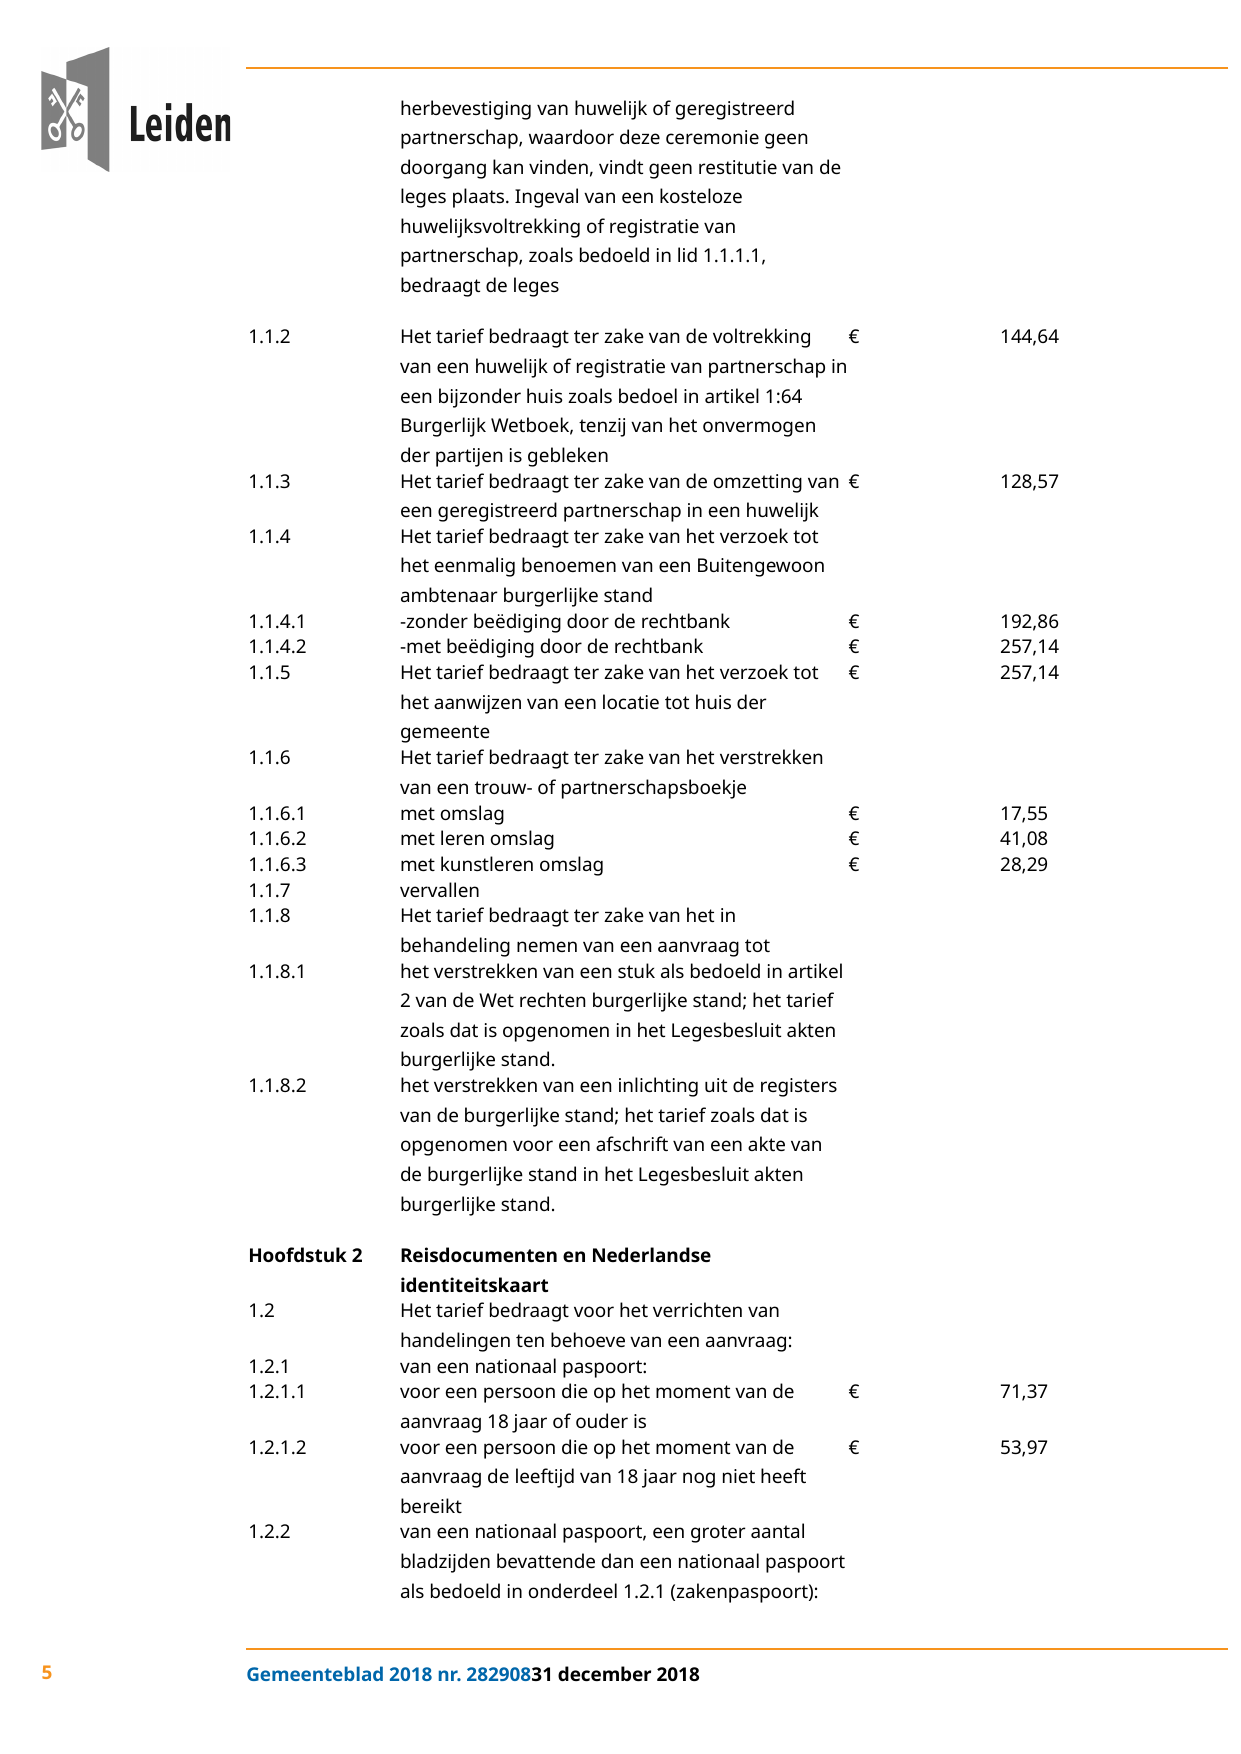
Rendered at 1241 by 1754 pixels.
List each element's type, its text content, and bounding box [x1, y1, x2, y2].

table_cell [848, 1073, 1000, 1216]
table_cell 144,64 [1000, 324, 1152, 468]
table_cell € [848, 851, 1000, 877]
table_cell € [848, 800, 1000, 825]
table_cell Het tarief bedraagt voor het verrichten van handelingen ten behoeve van een aanvraag: [400, 1298, 848, 1353]
table_cell 41,08 [1000, 825, 1152, 851]
table_cell [1000, 877, 1152, 903]
table_cell van een nationaal paspoort, een groter aantal bladzijden bevattende dan een nationaal paspoort als bedoeld in onderdeel 1.2.1 (zakenpaspoort): [400, 1519, 848, 1604]
table_cell [848, 744, 1000, 800]
table_cell het verstrekken van een inlichting uit de registers van de burgerlijke stand; het tarief zoals dat is opgenomen voor een afschrift van een akte van de burgerlijke stand in het Legesbesluit akten burgerlijke stand. [400, 1073, 848, 1216]
table_cell met omslag [400, 800, 848, 825]
table_cell [248, 95, 400, 298]
table_cell 1.2 [248, 1298, 400, 1353]
table_cell 1.1.4.1 [248, 608, 400, 634]
table_cell € [848, 324, 1000, 468]
table_cell [248, 298, 400, 324]
table_cell 53,97 [1000, 1434, 1152, 1519]
table_cell [848, 1353, 1000, 1378]
table_cell 1.1.6.3 [248, 851, 400, 877]
table_cell [848, 1298, 1000, 1353]
table_cell 1.1.4.2 [248, 634, 400, 659]
table_cell 257,14 [1000, 660, 1152, 744]
table_cell 28,29 [1000, 851, 1152, 877]
table_cell [848, 1242, 1000, 1297]
table_cell [848, 1216, 1000, 1242]
table_cell 1.2.1.1 [248, 1379, 400, 1434]
table_cell Het tarief bedraagt ter zake van het verzoek tot het eenmalig benoemen van een Buitengewoon ambtenaar burgerlijke stand [400, 523, 848, 608]
table_cell [1000, 523, 1152, 608]
table_cell 192,86 [1000, 608, 1152, 634]
table_cell Reisdocumenten en Nederlandse identiteitskaart [400, 1242, 848, 1297]
table_cell [248, 1216, 400, 1242]
table_cell 1.1.8.1 [248, 958, 400, 1072]
table_cell [1000, 1073, 1152, 1216]
table_cell [1000, 744, 1152, 800]
table_cell € [848, 825, 1000, 851]
table_cell met leren omslag [400, 825, 848, 851]
table_cell [1000, 958, 1152, 1072]
table_cell Het tarief bedraagt ter zake van het verstrekken van een trouw- of partnerschapsboekje [400, 744, 848, 800]
table_cell 1.1.8 [248, 903, 400, 958]
table_cell 1.1.4 [248, 523, 400, 608]
table_cell 1.2.2 [248, 1519, 400, 1604]
table_cell 1.1.6 [248, 744, 400, 800]
table_cell Het tarief bedraagt ter zake van de voltrekking van een huwelijk of registratie van partnerschap in een bijzonder huis zoals bedoel in artikel 1:64 Burgerlijk Wetboek, tenzij van het onvermogen der partijen is gebleken [400, 324, 848, 468]
table_cell het verstrekken van een stuk als bedoeld in artikel 2 van de Wet rechten burgerlijke stand; het tarief zoals dat is opgenomen in het Legesbesluit akten burgerlijke stand. [400, 958, 848, 1072]
table_cell [848, 298, 1000, 324]
table_cell [1000, 95, 1152, 298]
table_cell [848, 523, 1000, 608]
table_cell 71,37 [1000, 1379, 1152, 1434]
table_cell [848, 877, 1000, 903]
table_cell -zonder beëdiging door de rechtbank [400, 608, 848, 634]
table_cell 1.1.6.2 [248, 825, 400, 851]
table_cell € [848, 1434, 1000, 1519]
table_cell herbevestiging van huwelijk of geregistreerd partnerschap, waardoor deze ceremonie geen doorgang kan vinden, vindt geen restitutie van de leges plaats. Ingeval van een kosteloze huwelijksvoltrekking of registratie van partnerschap, zoals bedoeld in lid 1.1.1.1, bedraagt de leges [400, 95, 848, 298]
table_cell Het tarief bedraagt ter zake van het verzoek tot het aanwijzen van een locatie tot huis der gemeente [400, 660, 848, 744]
table_cell Het tarief bedraagt ter zake van de omzetting van een geregistreerd partnerschap in een huwelijk [400, 468, 848, 523]
table_cell [848, 1519, 1000, 1604]
table_cell vervallen [400, 877, 848, 903]
table_cell 1.1.2 [248, 324, 400, 468]
table_cell [1000, 1298, 1152, 1353]
table_cell [848, 95, 1000, 298]
table_cell [1000, 1519, 1152, 1604]
table_cell € [848, 660, 1000, 744]
table_cell [1000, 903, 1152, 958]
table_cell € [848, 468, 1000, 523]
table_cell met kunstleren omslag [400, 851, 848, 877]
table_cell [1000, 1216, 1152, 1242]
table_cell 1.1.6.1 [248, 800, 400, 825]
table_cell 17,55 [1000, 800, 1152, 825]
table_cell -met beëdiging door de rechtbank [400, 634, 848, 659]
table_cell 128,57 [1000, 468, 1152, 523]
table_cell € [848, 1379, 1000, 1434]
table_cell voor een persoon die op het moment van de aanvraag 18 jaar of ouder is [400, 1379, 848, 1434]
table_cell [848, 958, 1000, 1072]
table_cell 1.1.7 [248, 877, 400, 903]
table_cell 1.2.1 [248, 1353, 400, 1378]
table_cell [1000, 1353, 1152, 1378]
table_cell Hoofdstuk 2 [248, 1242, 400, 1297]
table_cell [400, 1216, 848, 1242]
table_cell 257,14 [1000, 634, 1152, 659]
table_cell van een nationaal paspoort: [400, 1353, 848, 1378]
table_cell 1.1.5 [248, 660, 400, 744]
picture [41, 47, 231, 172]
table_cell [1000, 1242, 1152, 1297]
table_cell voor een persoon die op het moment van de aanvraag de leeftijd van 18 jaar nog niet heeft bereikt [400, 1434, 848, 1519]
table_cell [1000, 298, 1152, 324]
table_cell 1.1.8.2 [248, 1073, 400, 1216]
table_cell 1.2.1.2 [248, 1434, 400, 1519]
table_cell Het tarief bedraagt ter zake van het in behandeling nemen van een aanvraag tot [400, 903, 848, 958]
table_cell € [848, 608, 1000, 634]
table_cell 1.1.3 [248, 468, 400, 523]
table_cell [400, 298, 848, 324]
table_cell € [848, 634, 1000, 659]
table_cell [848, 903, 1000, 958]
